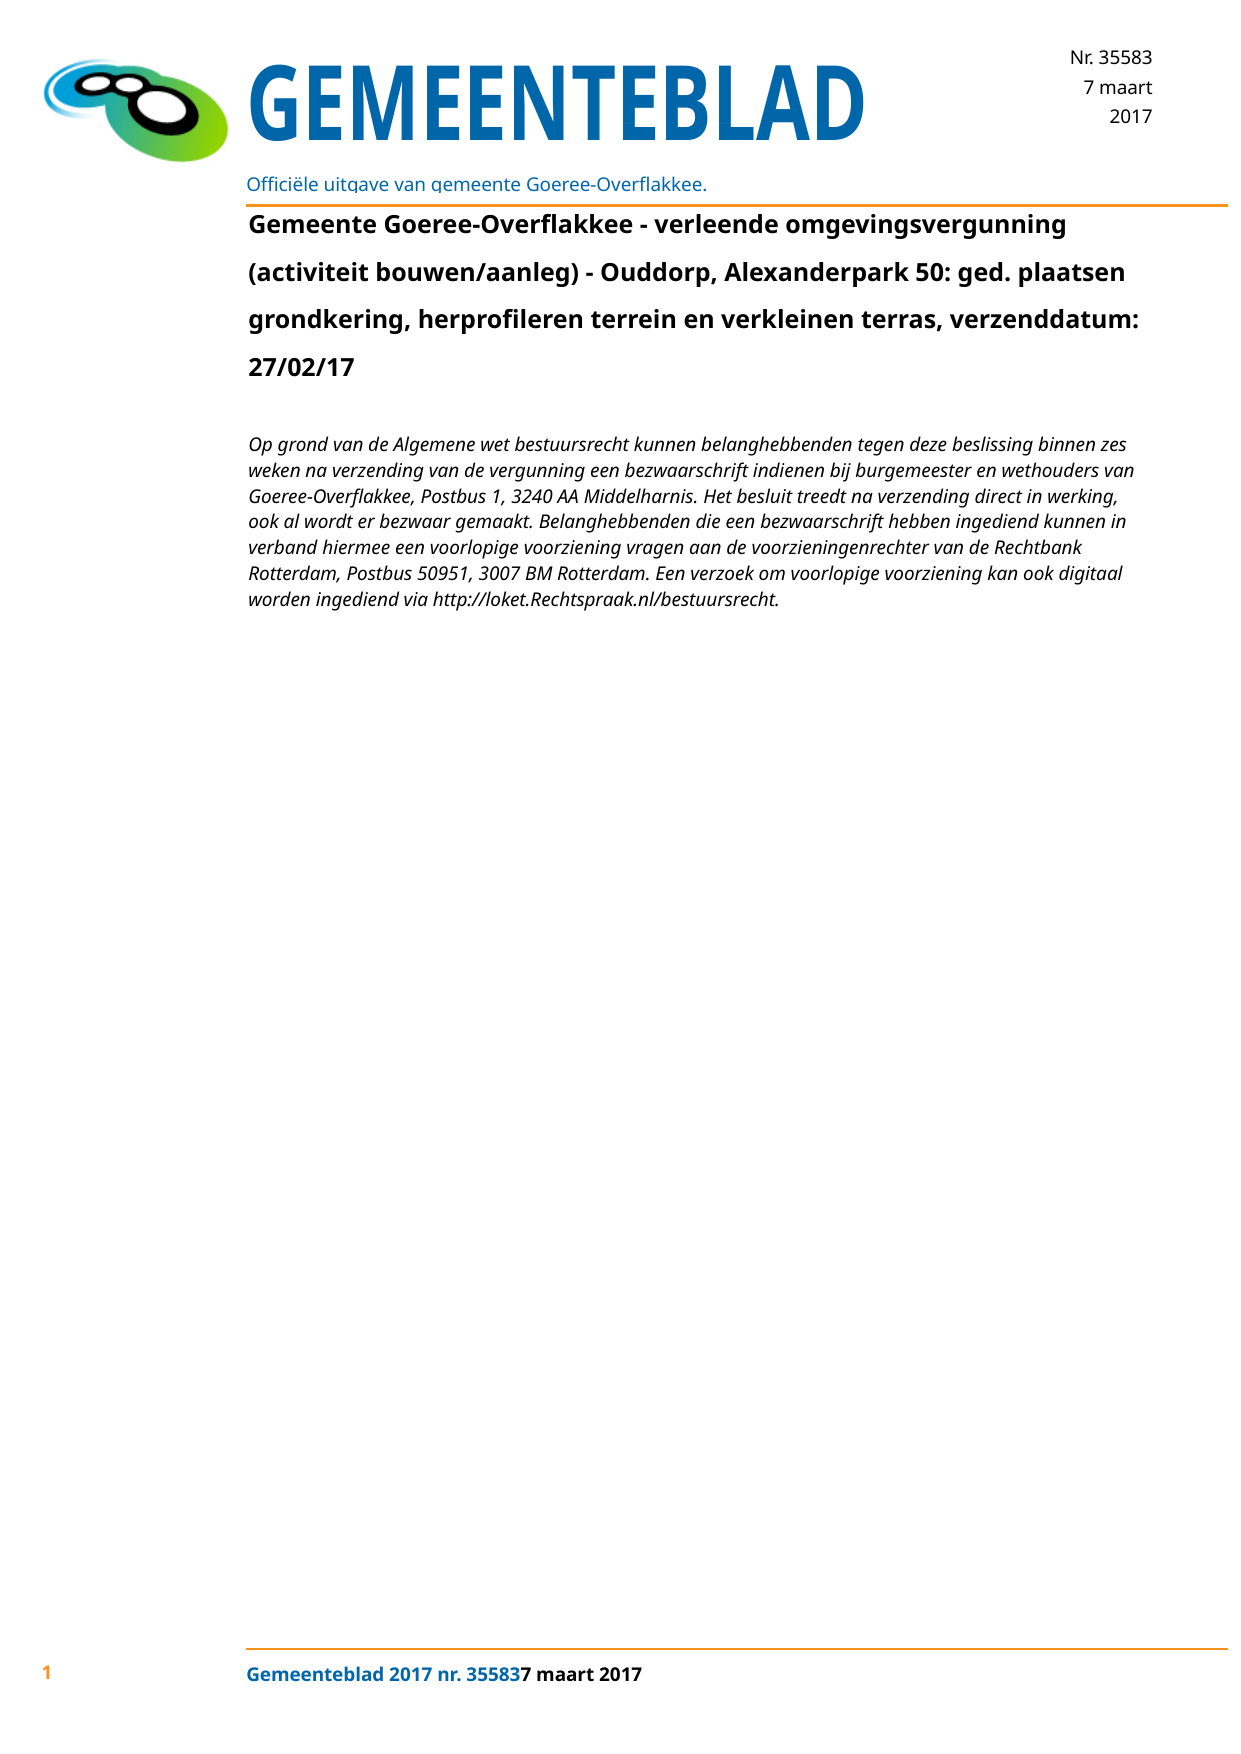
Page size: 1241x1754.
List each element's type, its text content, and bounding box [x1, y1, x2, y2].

picture [41, 47, 231, 172]
text Op grond van de Algemene wet bestuursrecht kunnen belanghebbenden tegen deze beslissing binnen zes weken na verzending van de vergunning een bezwaarschrift indienen bij burgemeester en wethouders van Goeree-Overflakkee, Postbus 1, 3240 AA Middelharnis. Het besluit treedt na verzending direct in werking, ook al wordt er bezwaar gemaakt. Belanghebbenden die een bezwaarschrift hebben ingediend kunnen in verband hiermee een voorlopige voorziening vragen aan de voorzieningenrechter van de Rechtbank Rotterdam, Postbus 50951, 3007 BM Rotterdam. Een verzoek om voorlopige voorziening kan ook digitaal worden ingediend via http://loket.Rechtspraak.nl/bestuursrecht. [248, 431, 1152, 611]
text Gemeente Goeree-Overflakkee - verleende omgevingsvergunning (activiteit bouwen/aanleg) - Ouddorp, Alexanderpark 50: ged. plaatsen grondkering, herprofileren terrein en verkleinen terras, verzenddatum: 27/02/17 [248, 207, 1152, 384]
